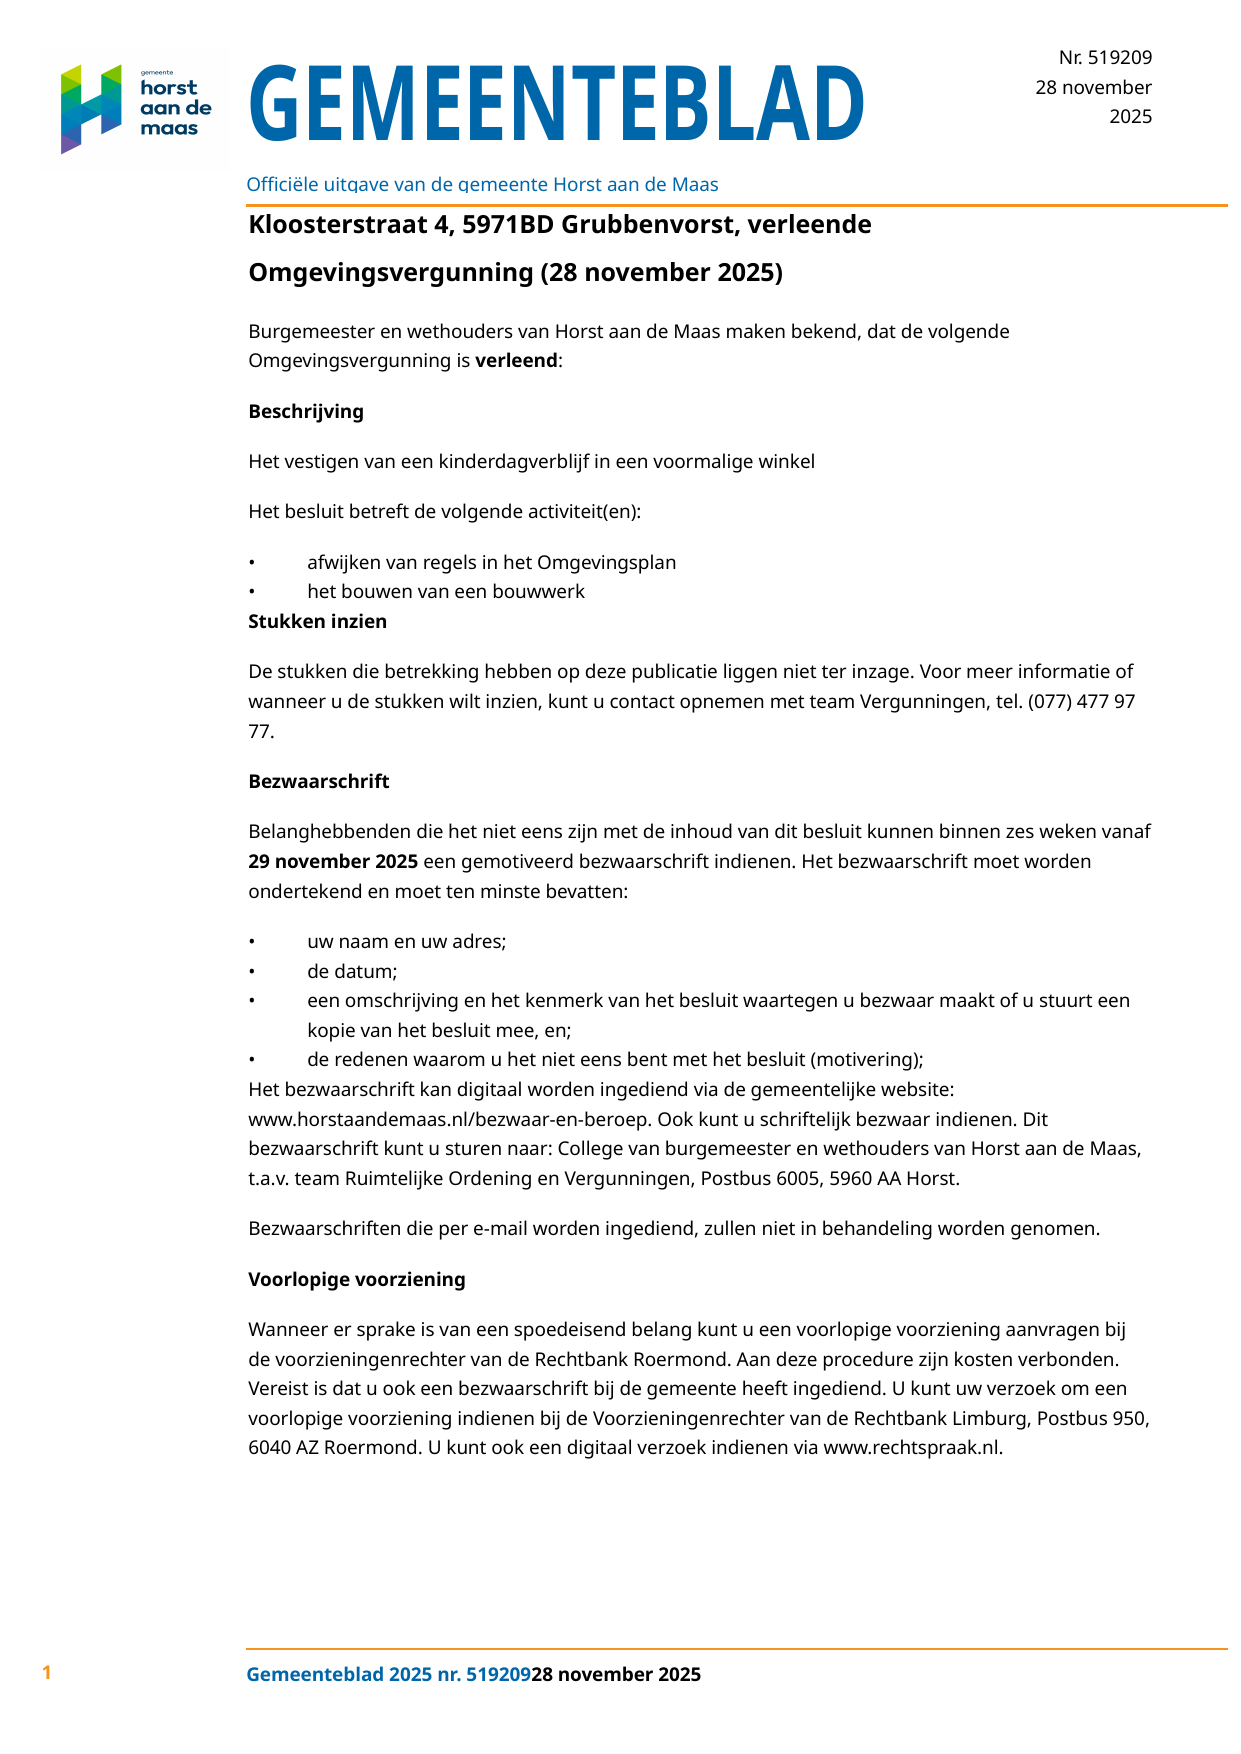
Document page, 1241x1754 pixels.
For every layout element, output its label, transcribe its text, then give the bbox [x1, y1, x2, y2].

text Het vestigen van een kinderdagverblijf in een voormalige winkel [248, 448, 1152, 474]
list het bouwen van een bouwwerk [248, 579, 1152, 604]
text Stukken inzien [248, 608, 1152, 634]
text De stukken die betrekking hebben op deze publicatie liggen niet ter inzage. Voor meer informatie of wanneer u de stukken wilt inzien, kunt u contact opnemen met team Vergunningen, tel. (077) 477 97 77. [248, 659, 1152, 744]
text Wanneer er sprake is van een spoedeisend belang kunt u een voorlopige voorziening aanvragen bij de voorzieningenrechter van de Rechtbank Roermond. Aan deze procedure zijn kosten verbonden. Vereist is dat u ook een bezwaarschrift bij de gemeente heeft ingediend. U kunt uw verzoek om een voorlopige voorziening indienen bij de Voorzieningenrechter van de Rechtbank Limburg, Postbus 950, 6040 AZ Roermond. U kunt ook een digitaal verzoek indienen via www.rechtspraak.nl. [248, 1316, 1152, 1460]
list een omschrijving en het kenmerk van het besluit waartegen u bezwaar maakt of u stuurt een kopie van het besluit mee, en; [248, 987, 1152, 1043]
text Het besluit betreft de volgende activiteit(en): [248, 499, 1152, 524]
text Voorlopige voorziening [248, 1266, 1152, 1292]
list de datum; [248, 958, 1152, 984]
list de redenen waarom u het niet eens bent met het besluit (motivering); [248, 1047, 1152, 1072]
text Bezwaarschriften die per e-mail worden ingediend, zullen niet in behandeling worden genomen. [248, 1215, 1152, 1241]
text Kloosterstraat 4, 5971BD Grubbenvorst, verleende Omgevingsvergunning (28 november 2025) [248, 207, 1152, 288]
list afwijken van regels in het Omgevingsplan [248, 549, 1152, 575]
text Het bezwaarschrift kan digitaal worden ingediend via de gemeentelijke website: www.horstaandemaas.nl/bezwaar-en-beroep. Ook kunt u schriftelijk bezwaar indienen. Dit bezwaarschrift kunt u sturen naar: College van burgemeester en wethouders van Horst aan de Maas, t.a.v. team Ruimtelijke Ordening en Vergunningen, Postbus 6005, 5960 AA Horst. [248, 1076, 1152, 1191]
text Beschrijving [248, 398, 1152, 424]
picture [41, 47, 231, 172]
text Belanghebbenden die het niet eens zijn met de inhoud van dit besluit kunnen binnen zes weken vanaf 29 november 2025 een gemotiveerd bezwaarschrift indienen. Het bezwaarschrift moet worden ondertekend en moet ten minste bevatten: [248, 819, 1152, 904]
text Burgemeester en wethouders van Horst aan de Maas maken bekend, dat de volgende Omgevingsvergunning is verleend: [248, 318, 1152, 373]
text Bezwaarschrift [248, 768, 1152, 794]
list uw naam en uw adres; [248, 928, 1152, 954]
